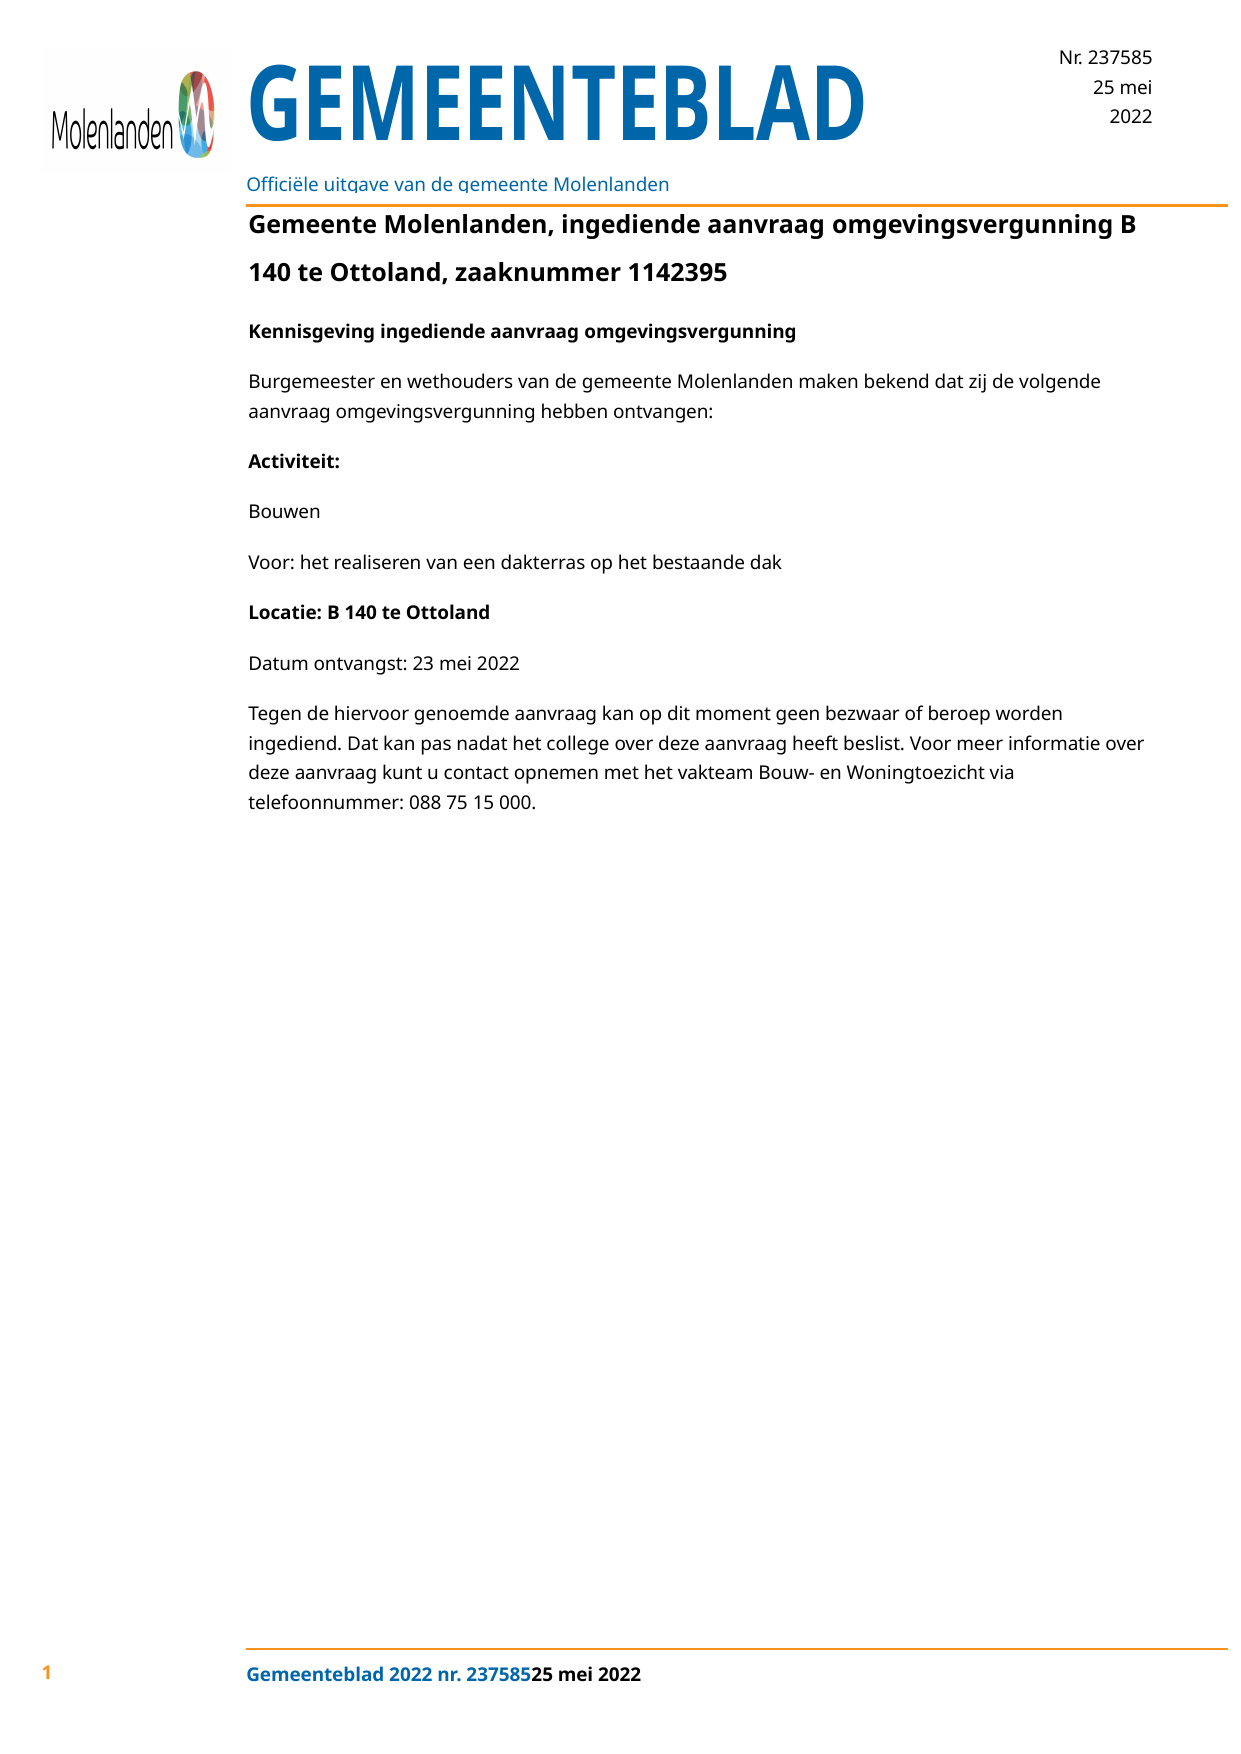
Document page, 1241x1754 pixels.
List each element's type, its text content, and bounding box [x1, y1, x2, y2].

text Locatie: B 140 te Ottoland [248, 599, 1152, 625]
text Kennisgeving ingediende aanvraag omgevingsvergunning [248, 318, 1152, 344]
picture [41, 47, 231, 172]
text Voor: het realiseren van een dakterras op het bestaande dak [248, 549, 1152, 575]
text Tegen de hiervoor genoemde aanvraag kan op dit moment geen bezwaar of beroep worden ingediend. Dat kan pas nadat het college over deze aanvraag heeft beslist. Voor meer informatie over deze aanvraag kunt u contact opnemen met het vakteam Bouw- en Woningtoezicht via telefoonnummer: 088 75 15 000. [248, 700, 1152, 815]
text Bouwen [248, 499, 1152, 524]
text Datum ontvangst: 23 mei 2022 [248, 650, 1152, 676]
text Gemeente Molenlanden, ingediende aanvraag omgevingsvergunning B 140 te Ottoland, zaaknummer 1142395 [248, 207, 1152, 288]
text Burgemeester en wethouders van de gemeente Molenlanden maken bekend dat zij de volgende aanvraag omgevingsvergunning hebben ontvangen: [248, 368, 1152, 424]
text Activiteit: [248, 448, 1152, 474]
